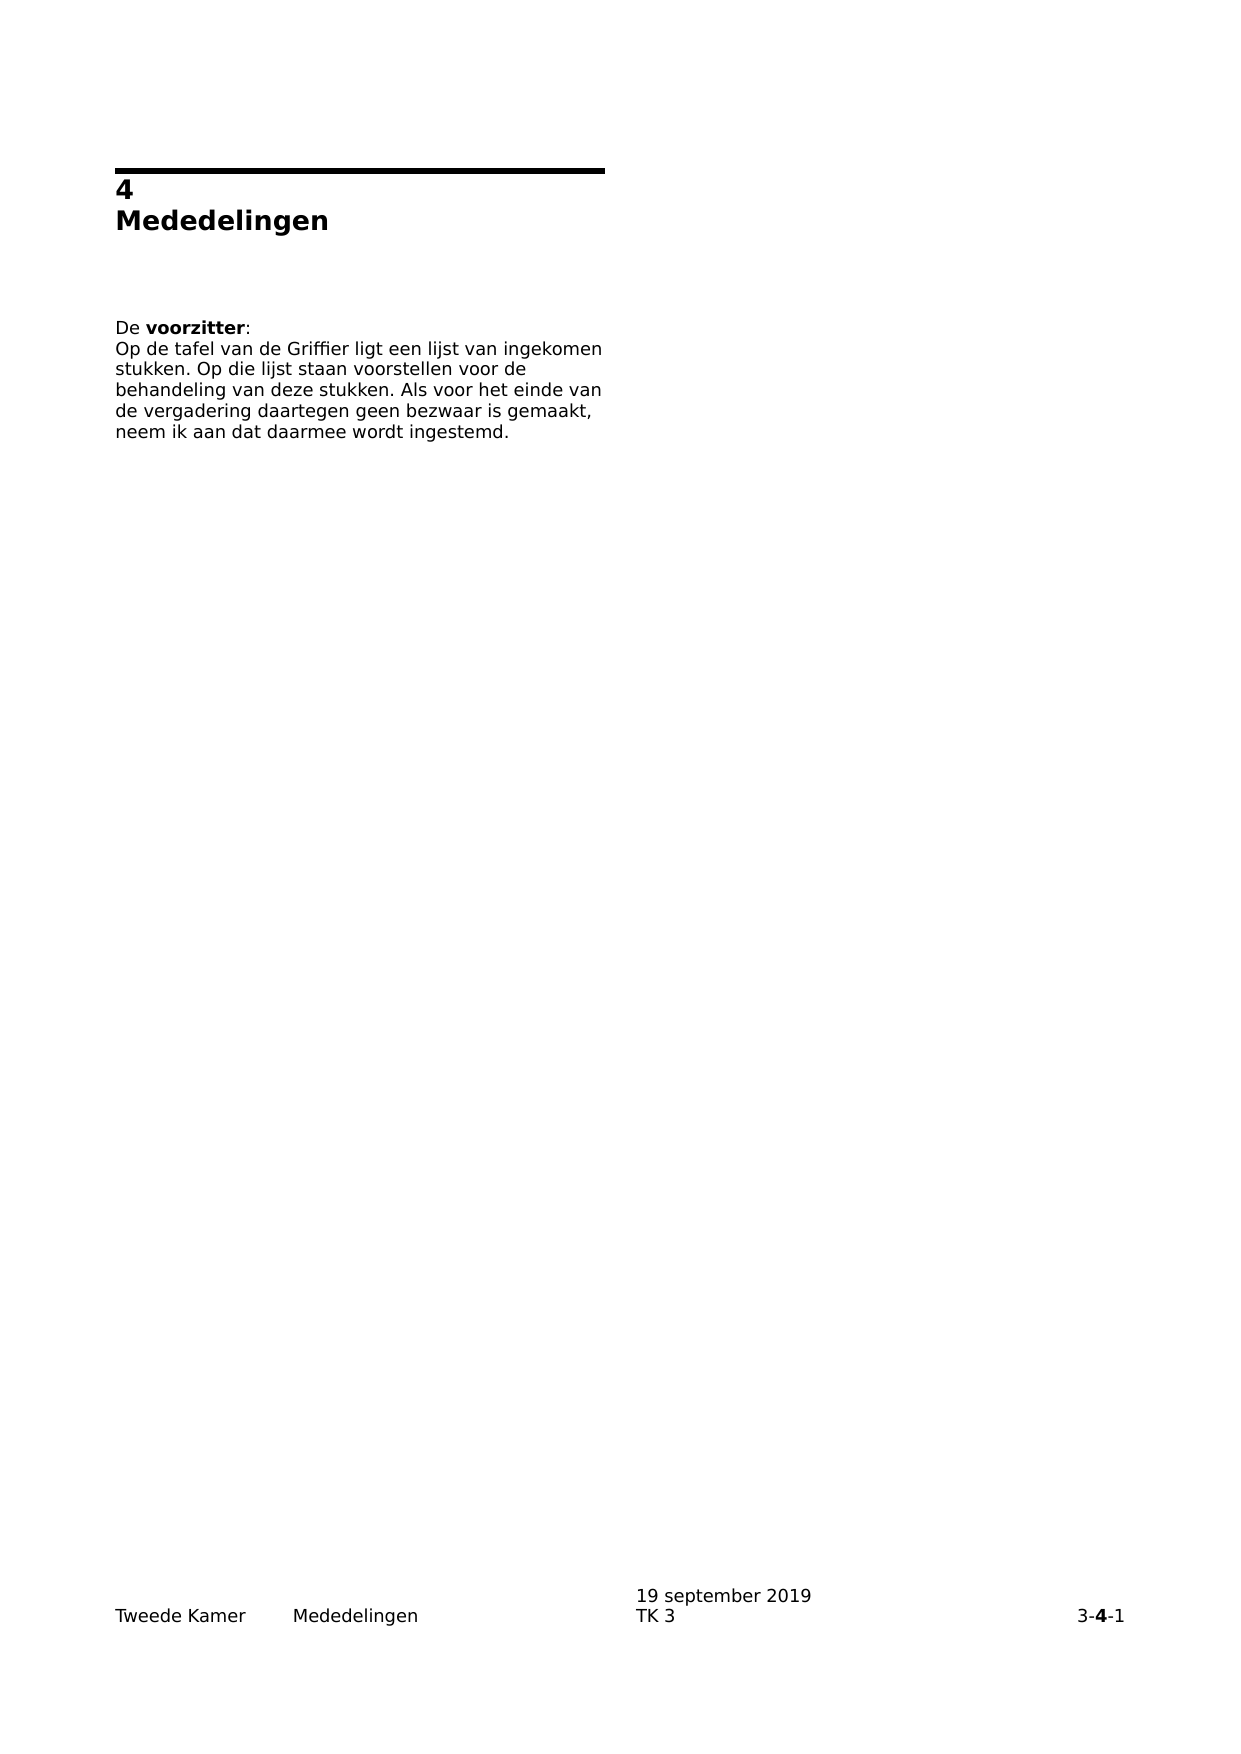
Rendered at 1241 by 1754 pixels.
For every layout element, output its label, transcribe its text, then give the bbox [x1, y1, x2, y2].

text De voorzitter: [115, 318, 605, 338]
title 4 Mededelingen [115, 174, 605, 237]
text Op de tafel van de Griffier ligt een lijst van ingekomen stukken. Op die lijst staan voorstellen voor de behandeling van deze stukken. Als voor het einde van de vergadering daartegen geen bezwaar is gemaakt, neem ik aan dat daarmee wordt ingestemd. [115, 338, 605, 442]
